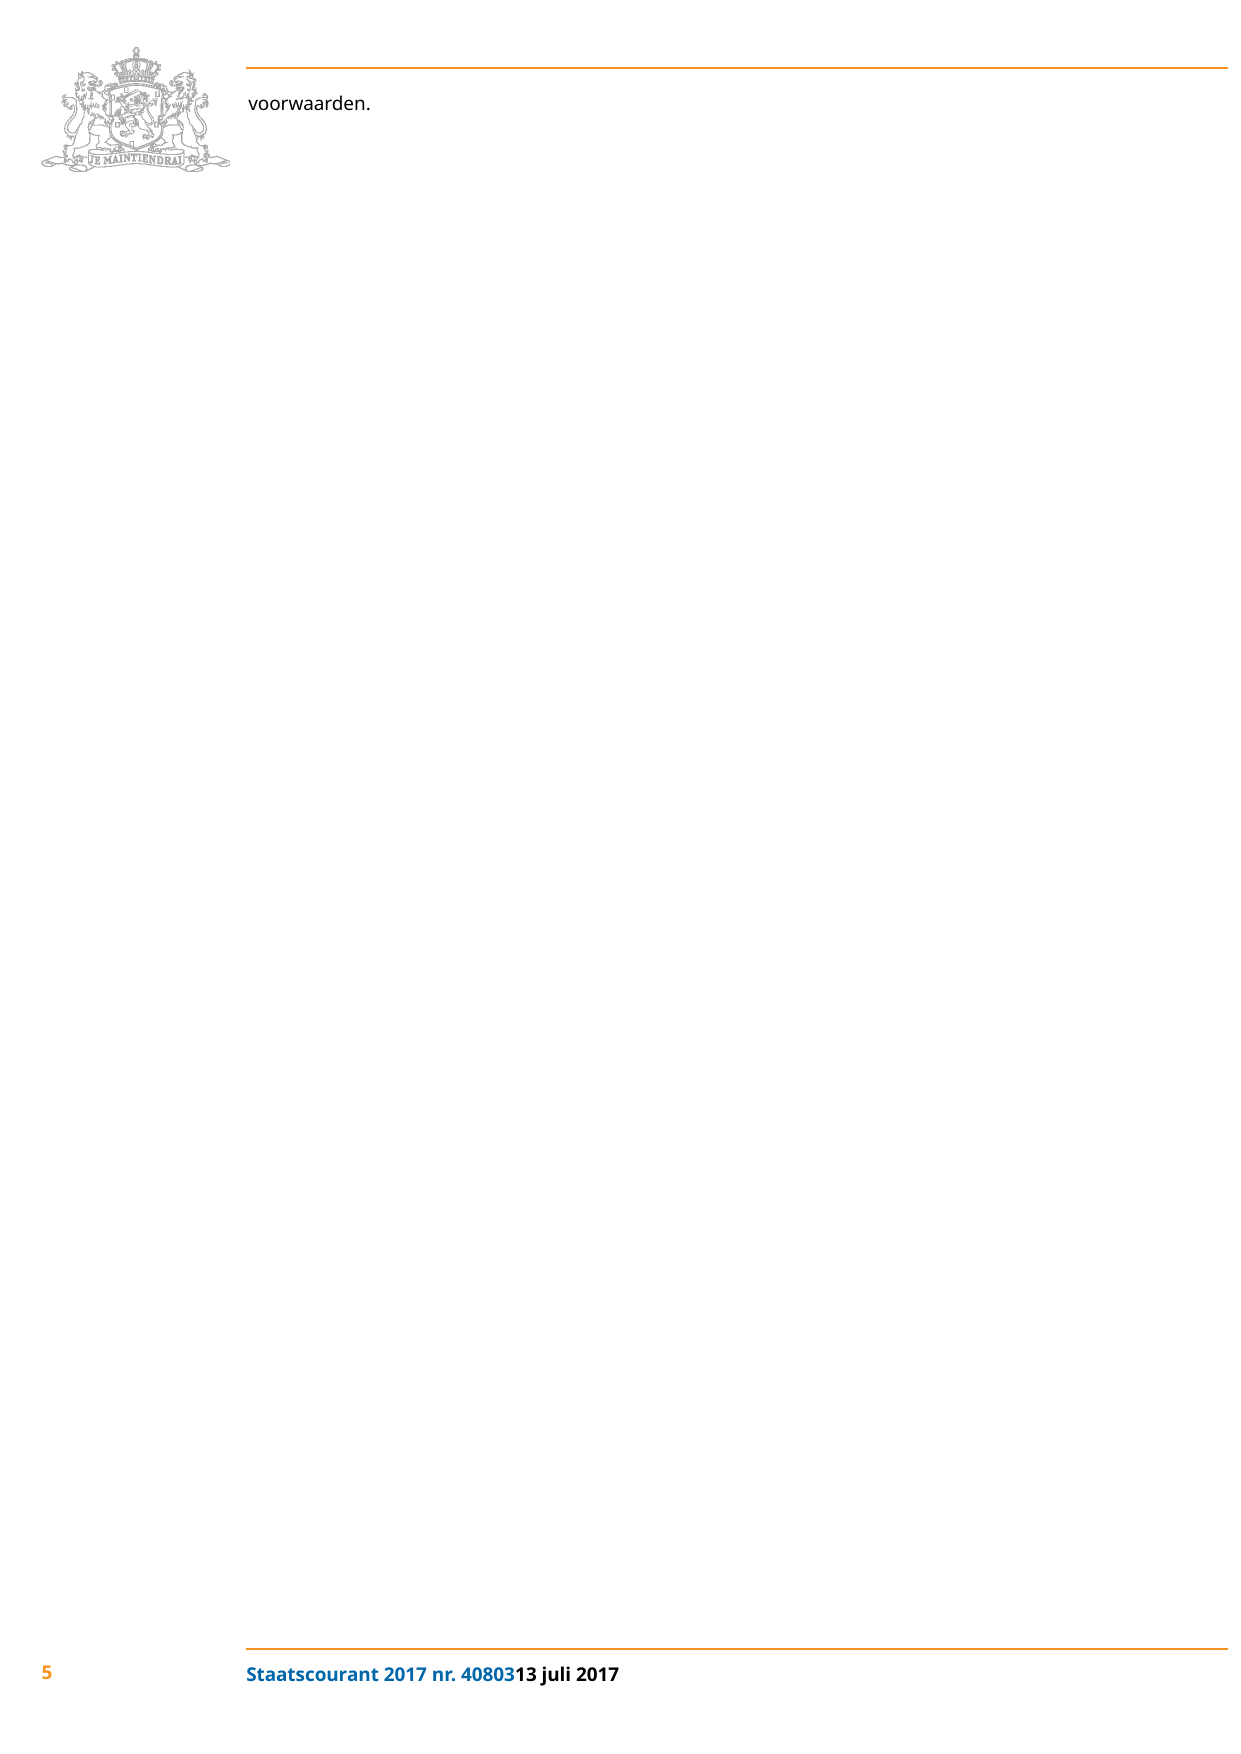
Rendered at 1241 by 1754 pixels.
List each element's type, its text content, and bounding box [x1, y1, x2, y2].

text voorwaarden. [248, 95, 1152, 114]
picture [41, 47, 231, 172]
